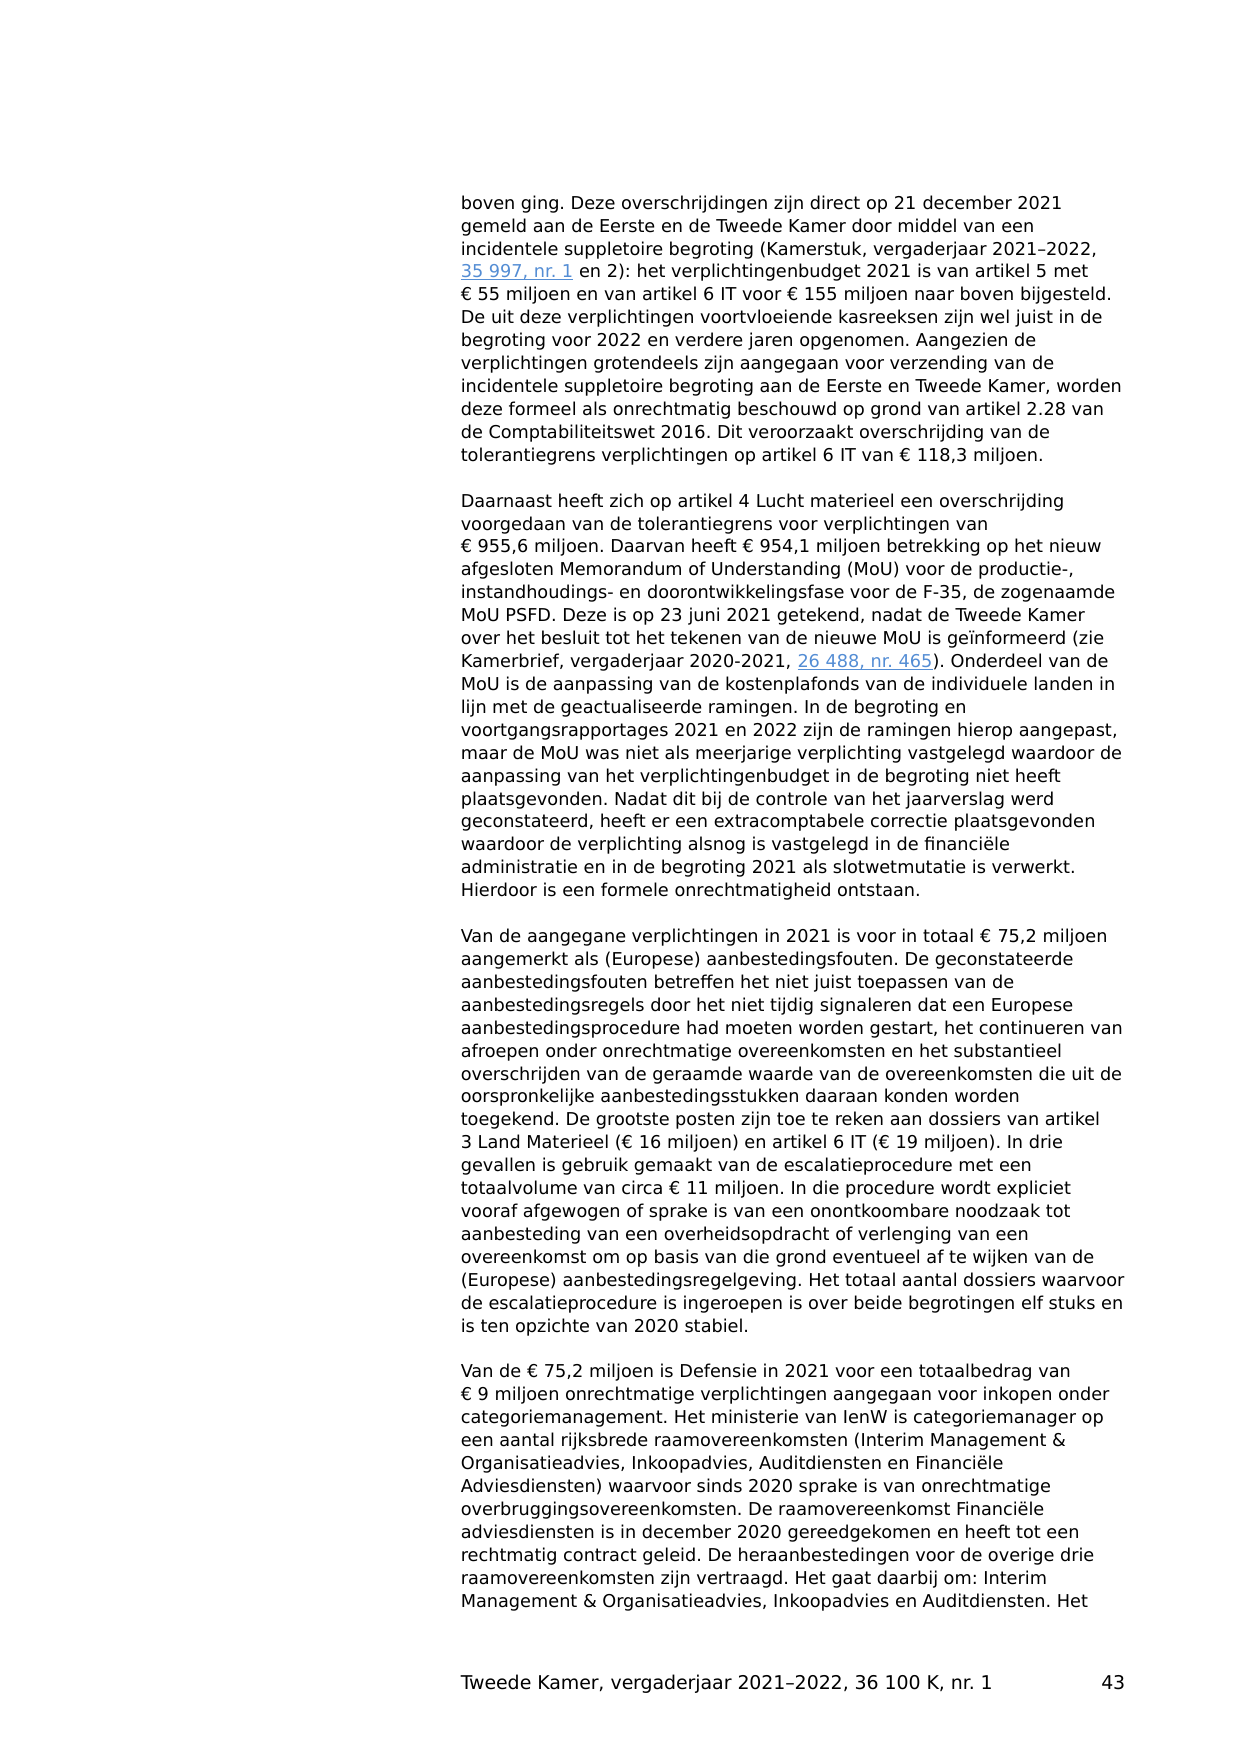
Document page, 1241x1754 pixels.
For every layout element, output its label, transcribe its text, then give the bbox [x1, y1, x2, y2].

text Van de € 75,2 miljoen is Defensie in 2021 voor een totaalbedrag van € 9 miljoen onrechtmatige verplichtingen aangegaan voor inkopen onder categoriemanagement. Het ministerie van IenW is categoriemanager op een aantal rijksbrede raamovereenkomsten (Interim Management & Organisatieadvies, Inkoopadvies, Auditdiensten en Financiële Adviesdiensten) waarvoor sinds 2020 sprake is van onrechtmatige overbruggingsovereenkomsten. De raamovereenkomst Financiële adviesdiensten is in december 2020 gereedgekomen en heeft tot een rechtmatig contract geleid. De heraanbestedingen voor de overige drie raamovereenkomsten zijn vertraagd. Het gaat daarbij om: Interim Management & Organisatieadvies, Inkoopadvies en Auditdiensten. Het [461, 1359, 1125, 1612]
text Van de aangegane verplichtingen in 2021 is voor in totaal € 75,2 miljoen aangemerkt als (Europese) aanbestedingsfouten. De geconstateerde aanbestedingsfouten betreffen het niet juist toepassen van de aanbestedingsregels door het niet tijdig signaleren dat een Europese aanbestedingsprocedure had moeten worden gestart, het continueren van afroepen onder onrechtmatige overeenkomsten en het substantieel overschrijden van de geraamde waarde van de overeenkomsten die uit de oorspronkelijke aanbestedingsstukken daaraan konden worden toegekend. De grootste posten zijn toe te reken aan dossiers van artikel 3 Land Materieel (€ 16 miljoen) en artikel 6 IT (€ 19 miljoen). In drie gevallen is gebruik gemaakt van de escalatieprocedure met een totaalvolume van circa € 11 miljoen. In die procedure wordt expliciet vooraf afgewogen of sprake is van een onontkoombare noodzaak tot aanbesteding van een overheidsopdracht of verlenging van een overeenkomst om op basis van die grond eventueel af te wijken van de (Europese) aanbestedingsregelgeving. Het totaal aantal dossiers waarvoor de escalatieprocedure is ingeroepen is over beide begrotingen elf stuks en is ten opzichte van 2020 stabiel. [461, 924, 1125, 1337]
text boven ging. Deze overschrijdingen zijn direct op 21 december 2021 gemeld aan de Eerste en de Tweede Kamer door middel van een incidentele suppletoire begroting (Kamerstuk, vergaderjaar 2021–2022, 35 997, nr. 1 en 2): het verplichtingenbudget 2021 is van artikel 5 met € 55 miljoen en van artikel 6 IT voor € 155 miljoen naar boven bijgesteld. De uit deze verplichtingen voortvloeiende kasreeksen zijn wel juist in de begroting voor 2022 en verdere jaren opgenomen. Aangezien de verplichtingen grotendeels zijn aangegaan voor verzending van de incidentele suppletoire begroting aan de Eerste en Tweede Kamer, worden deze formeel als onrechtmatig beschouwd op grond van artikel 2.28 van de Comptabiliteitswet 2016. Dit veroorzaakt overschrijding van de tolerantiegrens verplichtingen op artikel 6 IT van € 118,3 miljoen. [461, 191, 1125, 466]
text Daarnaast heeft zich op artikel 4 Lucht materieel een overschrijding voorgedaan van de tolerantiegrens voor verplichtingen van € 955,6 miljoen. Daarvan heeft € 954,1 miljoen betrekking op het nieuw afgesloten Memorandum of Understanding (MoU) voor de productie-, instandhoudings- en doorontwikkelingsfase voor de F-35, de zogenaamde MoU PSFD. Deze is op 23 juni 2021 getekend, nadat de Tweede Kamer over het besluit tot het tekenen van de nieuwe MoU is geïnformeerd (zie Kamerbrief, vergaderjaar 2020-2021, 26 488, nr. 465). Onderdeel van de MoU is de aanpassing van de kostenplafonds van de individuele landen in lijn met de geactualiseerde ramingen. In de begroting en voortgangsrapportages 2021 en 2022 zijn de ramingen hierop aangepast, maar de MoU was niet als meerjarige verplichting vastgelegd waardoor de aanpassing van het verplichtingenbudget in de begroting niet heeft plaatsgevonden. Nadat dit bij de controle van het jaarverslag werd geconstateerd, heeft er een extracomptabele correctie plaatsgevonden waardoor de verplichting alsnog is vastgelegd in de financiële administratie en in de begroting 2021 als slotwetmutatie is verwerkt. Hierdoor is een formele onrechtmatigheid ontstaan. [461, 489, 1125, 901]
